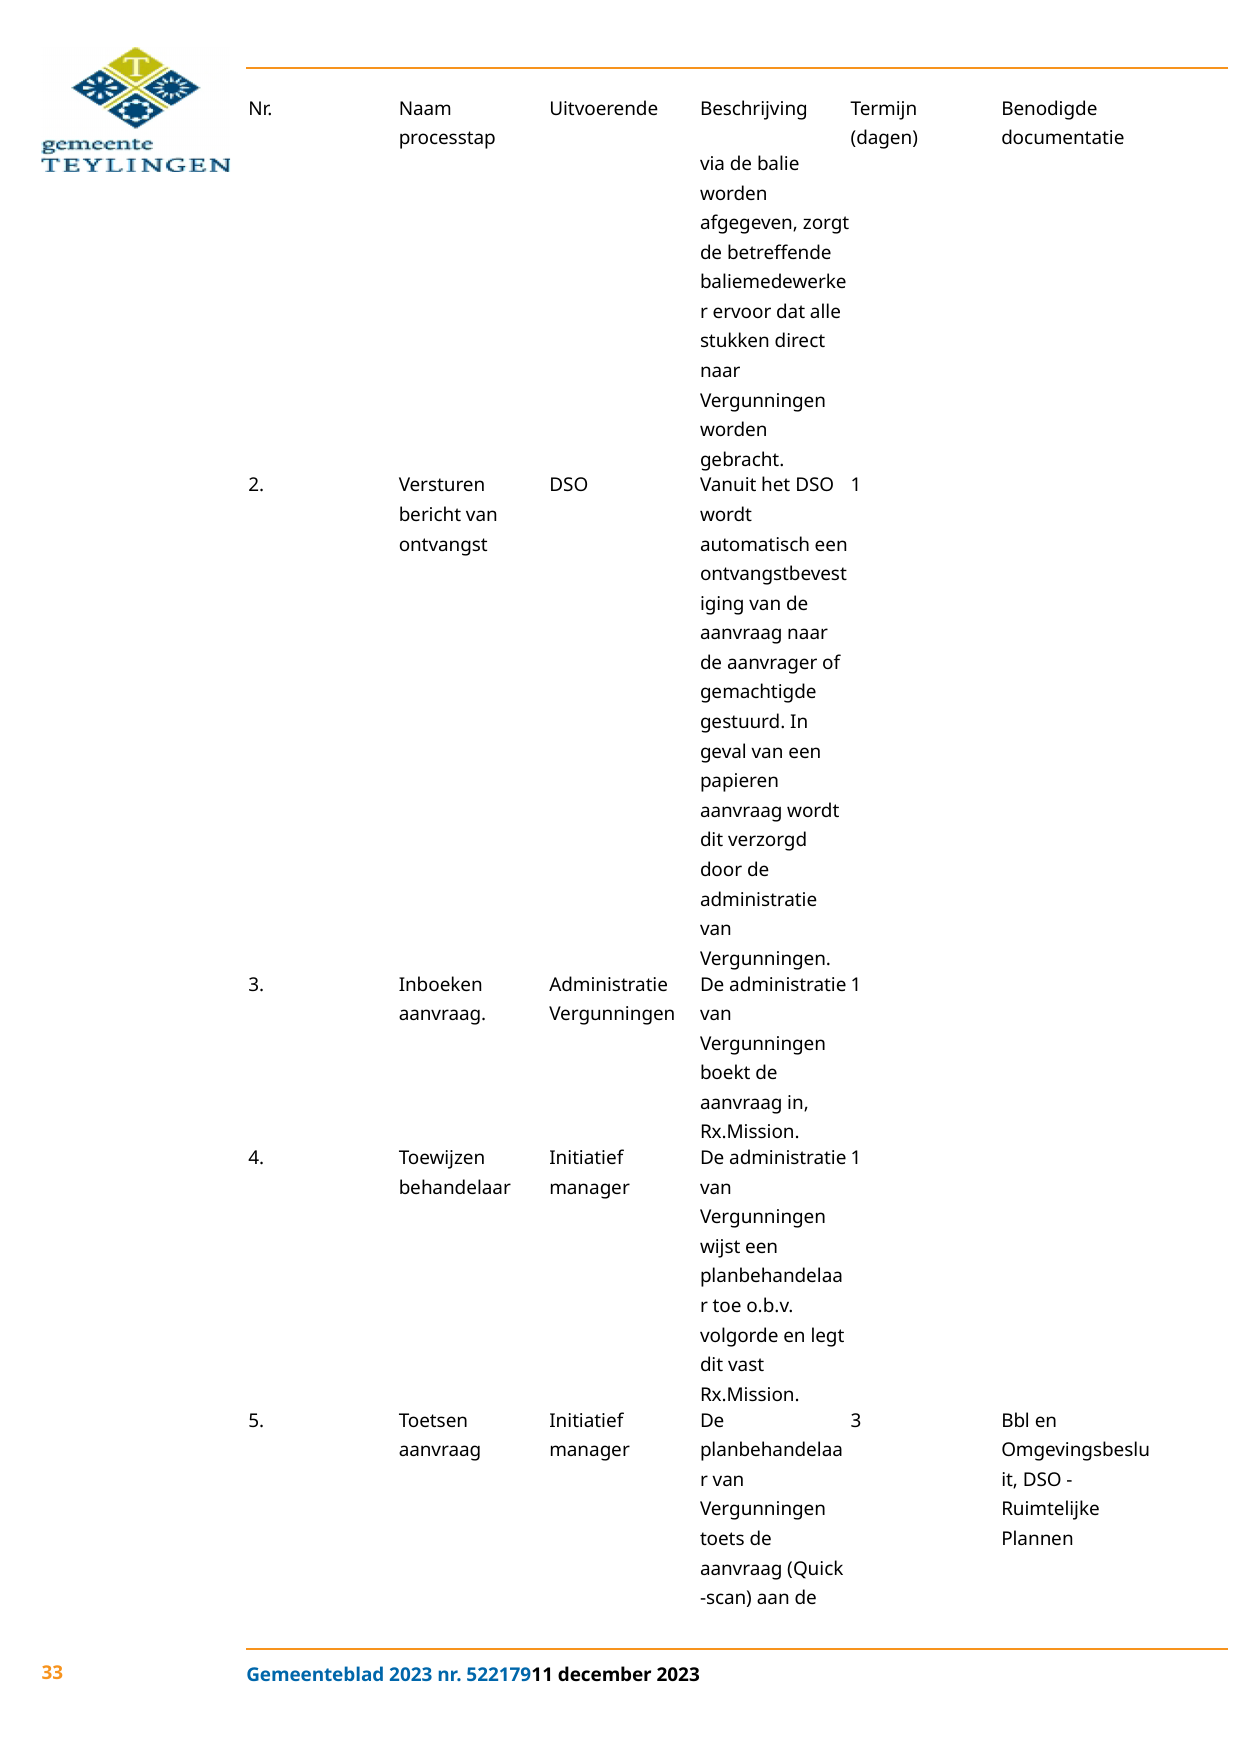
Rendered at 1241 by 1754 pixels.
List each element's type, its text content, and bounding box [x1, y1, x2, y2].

table_cell [850, 150, 1001, 472]
table_cell [399, 150, 549, 472]
table_cell [1001, 150, 1152, 472]
table_header Benodigde documentatie [1001, 95, 1152, 150]
picture [41, 47, 231, 172]
table_cell De planbehandelaar van Vergunningen toets de aanvraag (Quick -scan) aan de [700, 1407, 850, 1610]
table_cell Initiatief manager [549, 1144, 700, 1407]
table_cell De administratie van Vergunningen boekt de aanvraag in, Rx.Mission. [700, 971, 850, 1144]
table_cell DSO [549, 472, 700, 971]
table_cell 5. [248, 1407, 398, 1610]
table_header Uitvoerende [549, 95, 700, 150]
table_cell Inboeken aanvraag. [399, 971, 549, 1144]
table_cell Toewijzen behandelaar [399, 1144, 549, 1407]
table_cell De administratie van Vergunningen wijst een planbehandelaar toe o.b.v. volgorde en legt dit vast Rx.Mission. [700, 1144, 850, 1407]
table_cell [1001, 1144, 1152, 1407]
table_cell 4. [248, 1144, 398, 1407]
table_cell Toetsen aanvraag [399, 1407, 549, 1610]
table_cell Initiatief manager [549, 1407, 700, 1610]
table_header Nr. [248, 95, 398, 150]
table_cell Administratie Vergunningen [549, 971, 700, 1144]
table_cell 1 [850, 1144, 1001, 1407]
table_cell 1 [850, 971, 1001, 1144]
table_cell Bbl en Omgevingsbesluit, DSO -Ruimtelijke Plannen [1001, 1407, 1152, 1610]
table_cell [549, 150, 700, 472]
table_cell [248, 150, 398, 472]
table_header Beschrijving [700, 95, 850, 150]
table_cell 3. [248, 971, 398, 1144]
table_cell Versturen bericht van ontvangst [399, 472, 549, 971]
table_header Termijn (dagen) [850, 95, 1001, 150]
table_cell 2. [248, 472, 398, 971]
table_cell [1001, 971, 1152, 1144]
table_header Naam processtap [399, 95, 549, 150]
table_cell 3 [850, 1407, 1001, 1610]
table_cell [1001, 472, 1152, 971]
table_cell via de balie worden afgegeven, zorgt de betreffende baliemedewerker ervoor dat alle stukken direct naar Vergunningen worden gebracht. [700, 150, 850, 472]
table_cell 1 [850, 472, 1001, 971]
table_cell Vanuit het DSO wordt automatisch een ontvangstbevestiging van de aanvraag naar de aanvrager of gemachtigde gestuurd. In geval van een papieren aanvraag wordt dit verzorgd door de administratie van Vergunningen. [700, 472, 850, 971]
